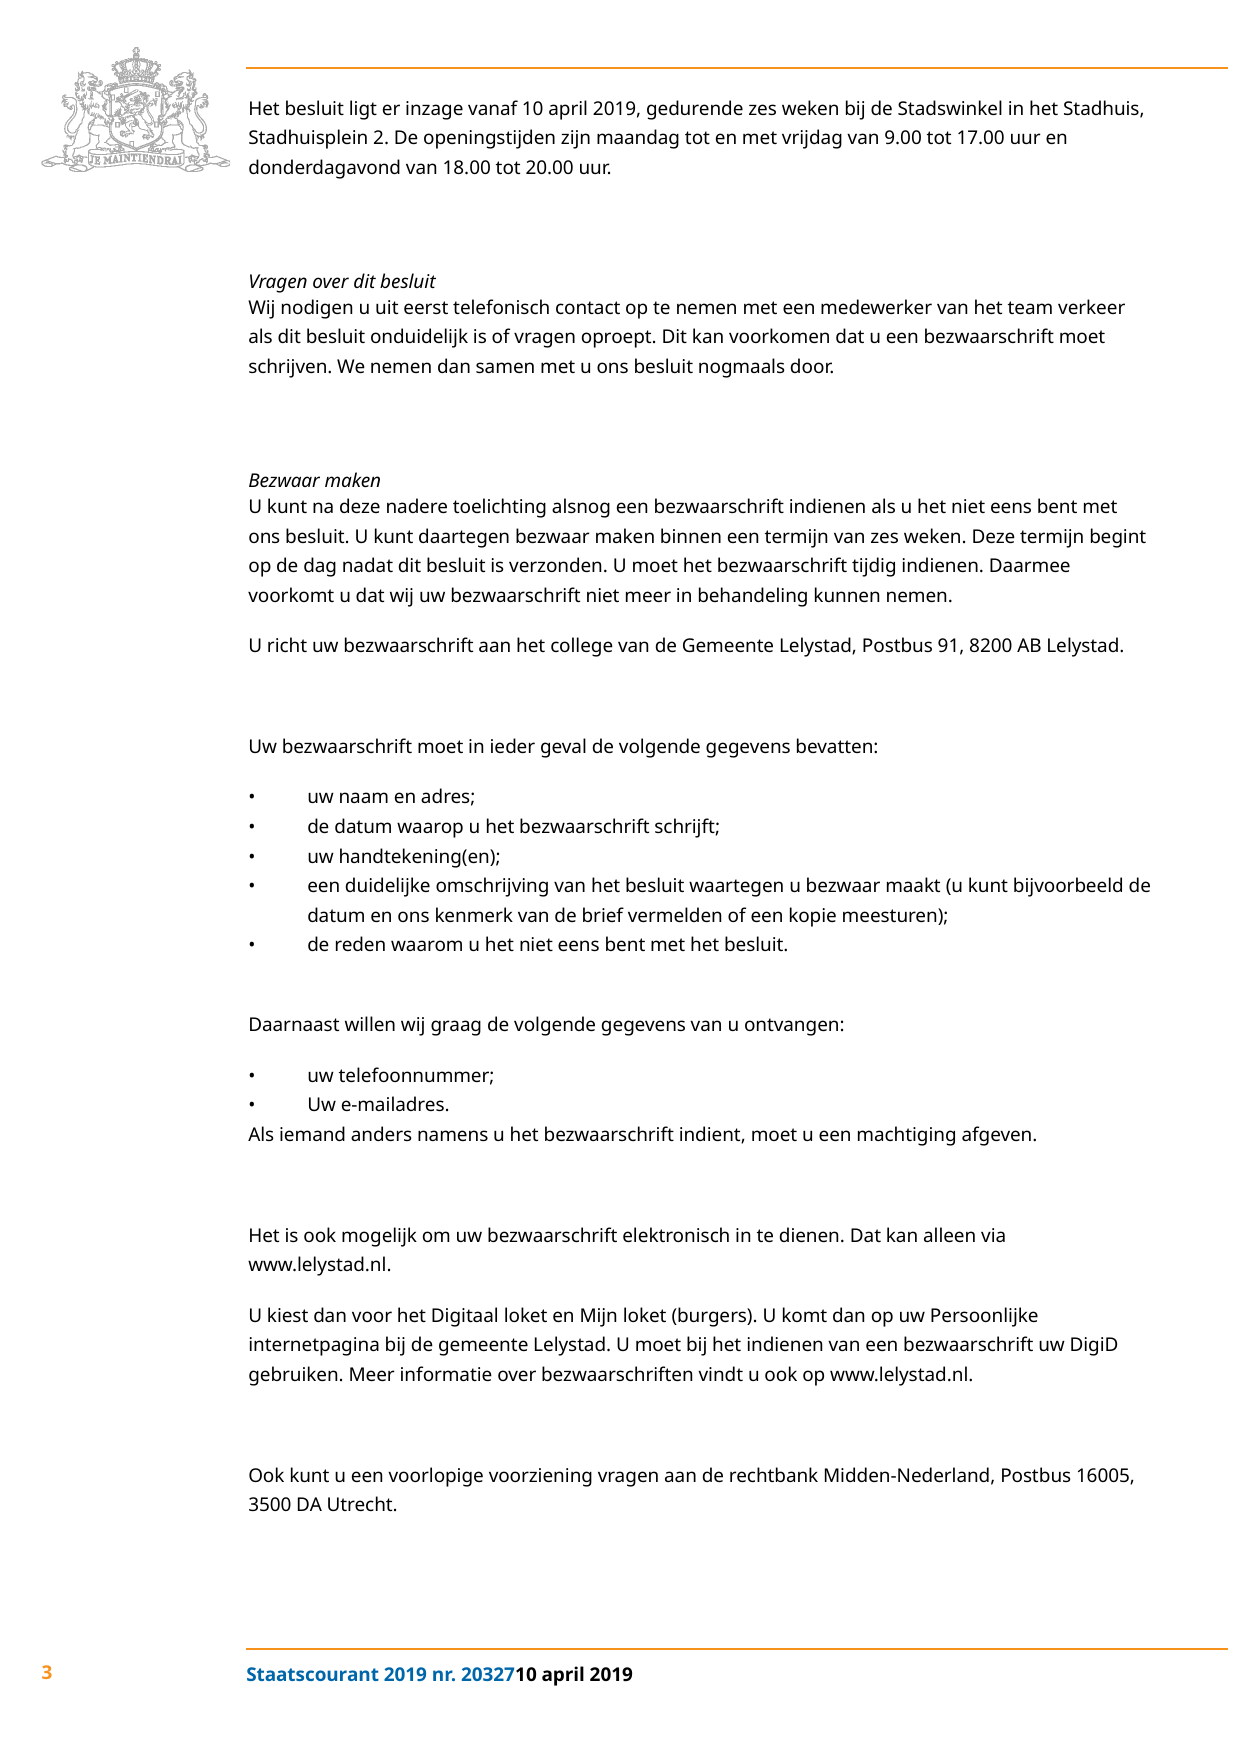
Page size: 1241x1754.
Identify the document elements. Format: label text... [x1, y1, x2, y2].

text U richt uw bezwaarschrift aan het college van de Gemeente Lelystad, Postbus 91, 8200 AB Lelystad. [248, 632, 1152, 658]
list uw telefoonnummer; [248, 1062, 1152, 1088]
text Ook kunt u een voorlopige voorziening vragen aan de rechtbank Midden-Nederland, Postbus 16005, 3500 DA Utrecht. [248, 1462, 1152, 1517]
text Daarnaast willen wij graag de volgende gegevens van u ontvangen: [248, 1012, 1152, 1037]
text U kiest dan voor het Digitaal loket en Mijn loket (burgers). U komt dan op uw Persoonlijke internetpagina bij de gemeente Lelystad. U moet bij het indienen van een bezwaarschrift uw DigiD gebruiken. Meer informatie over bezwaarschriften vindt u ook op www.lelystad.nl. [248, 1302, 1152, 1387]
list een duidelijke omschrijving van het besluit waartegen u bezwaar maakt (u kunt bijvoorbeeld de datum en ons kenmerk van de brief vermelden of een kopie meesturen); [248, 872, 1152, 928]
text Wij nodigen u uit eerst telefonisch contact op te nemen met een medewerker van het team verkeer als dit besluit onduidelijk is of vragen oproept. Dit kan voorkomen dat u een bezwaarschrift moet schrijven. We nemen dan samen met u ons besluit nogmaals door. [248, 294, 1152, 379]
text Het besluit ligt er inzage vanaf 10 april 2019, gedurende zes weken bij de Stadswinkel in het Stadhuis, Stadhuisplein 2. De openingstijden zijn maandag tot en met vrijdag van 9.00 tot 17.00 uur en donderdagavond van 18.00 tot 20.00 uur. [248, 95, 1152, 180]
text Uw bezwaarschrift moet in ieder geval de volgende gegevens bevatten: [248, 733, 1152, 759]
list uw handtekening(en); [248, 843, 1152, 869]
list de reden waarom u het niet eens bent met het besluit. [248, 932, 1152, 957]
text Vragen over dit besluit [248, 268, 1152, 294]
text Bezwaar maken [248, 468, 1152, 493]
list Uw e-mailadres. [248, 1092, 1152, 1117]
list de datum waarop u het bezwaarschrift schrijft; [248, 813, 1152, 839]
text Het is ook mogelijk om uw bezwaarschrift elektronisch in te dienen. Dat kan alleen via www.lelystad.nl. [248, 1222, 1152, 1277]
picture [41, 47, 231, 172]
text U kunt na deze nadere toelichting alsnog een bezwaarschrift indienen als u het niet eens bent met ons besluit. U kunt daartegen bezwaar maken binnen een termijn van zes weken. Deze termijn begint op de dag nadat dit besluit is verzonden. U moet het bezwaarschrift tijdig indienen. Daarmee voorkomt u dat wij uw bezwaarschrift niet meer in behandeling kunnen nemen. [248, 493, 1152, 608]
text Als iemand anders namens u het bezwaarschrift indient, moet u een machtiging afgeven. [248, 1121, 1152, 1147]
list uw naam en adres; [248, 784, 1152, 809]
